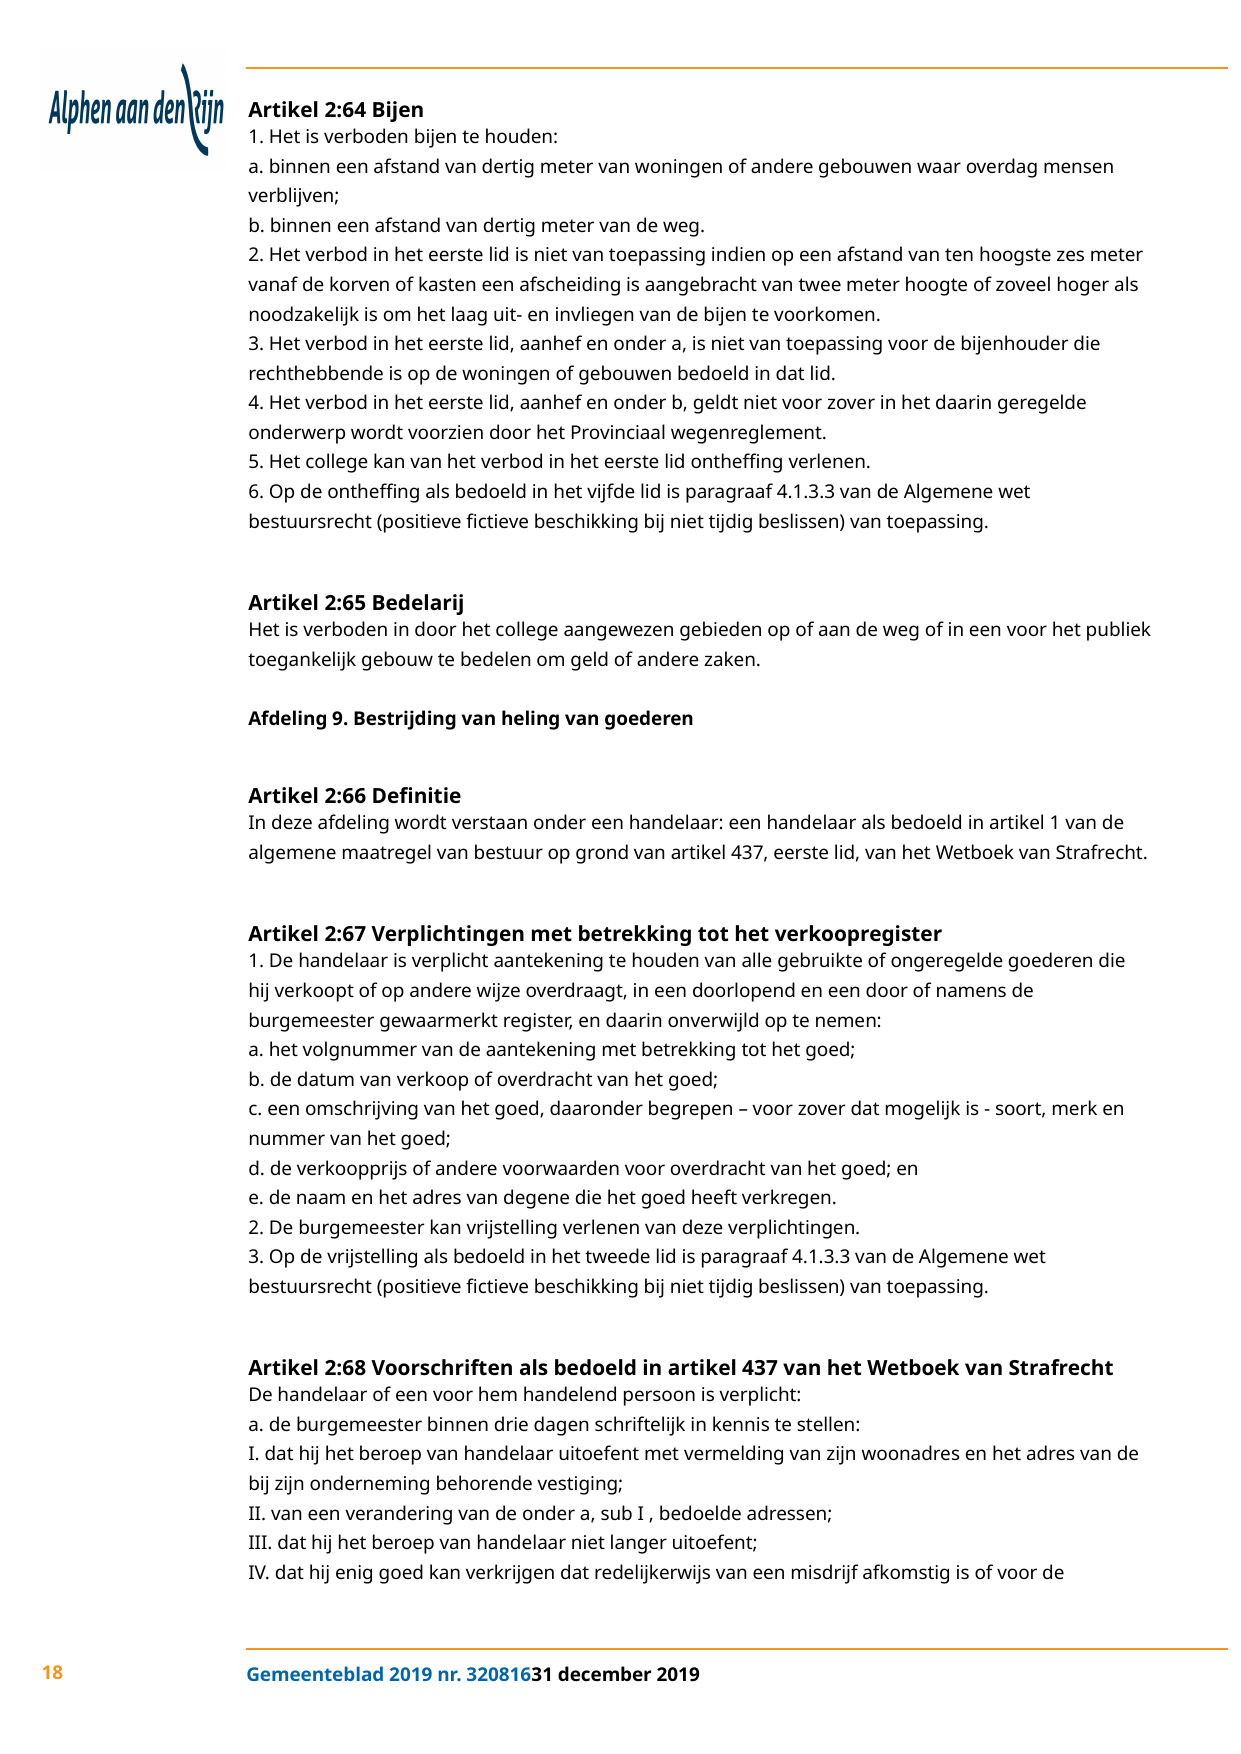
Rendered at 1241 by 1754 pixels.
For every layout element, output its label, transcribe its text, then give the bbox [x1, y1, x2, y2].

text d. de verkoopprijs of andere voorwaarden voor overdracht van het goed; en [248, 1155, 1152, 1180]
text a. de burgemeester binnen drie dagen schriftelijk in kennis te stellen: [248, 1411, 1152, 1437]
text 1. De handelaar is verplicht aantekening te houden van alle gebruikte of ongeregelde goederen die hij verkoopt of op andere wijze overdraagt, in een doorlopend en een door of namens de burgemeester gewaarmerkt register, en daarin onverwijld op te nemen: [248, 948, 1152, 1032]
text 1. Het is verboden bijen te houden: [248, 123, 1152, 149]
text De handelaar of een voor hem handelend persoon is verplicht: [248, 1381, 1152, 1407]
text Het is verboden in door het college aangewezen gebieden op of aan de weg of in een voor het publiek toegankelijk gebouw te bedelen om geld of andere zaken. [248, 616, 1152, 672]
text b. binnen een afstand van dertig meter van de weg. [248, 212, 1152, 238]
text a. binnen een afstand van dertig meter van woningen of andere gebouwen waar overdag mensen verblijven; [248, 153, 1152, 208]
text In deze afdeling wordt verstaan onder een handelaar: een handelaar als bedoeld in artikel 1 van de algemene maatregel van bestuur op grond van artikel 437, eerste lid, van het Wetboek van Strafrecht. [248, 809, 1152, 865]
text 3. Op de vrijstelling als bedoeld in het tweede lid is paragraaf 4.1.3.3 van de Algemene wet bestuursrecht (positieve fictieve beschikking bij niet tijdig beslissen) van toepassing. [248, 1243, 1152, 1299]
text II. van een verandering van de onder a, sub I , bedoelde adressen; [248, 1500, 1152, 1526]
text IV. dat hij enig goed kan verkrijgen dat redelijkerwijs van een misdrijf afkomstig is of voor de [248, 1559, 1152, 1585]
text c. een omschrijving van het goed, daaronder begrepen – voor zover dat mogelijk is - soort, merk en nummer van het goed; [248, 1096, 1152, 1151]
text Artikel 2:65 Bedelarij [248, 588, 1152, 616]
text 5. Het college kan van het verbod in het eerste lid ontheffing verlenen. [248, 449, 1152, 474]
text Artikel 2:68 Voorschriften als bedoeld in artikel 437 van het Wetboek van Strafrecht [248, 1353, 1152, 1381]
text 2. De burgemeester kan vrijstelling verlenen van deze verplichtingen. [248, 1214, 1152, 1239]
picture [41, 47, 231, 172]
text 2. Het verbod in het eerste lid is niet van toepassing indien op een afstand van ten hoogste zes meter vanaf de korven of kasten een afscheiding is aangebracht van twee meter hoogte of zoveel hoger als noodzakelijk is om het laag uit- en invliegen van de bijen te voorkomen. [248, 242, 1152, 326]
text e. de naam en het adres van degene die het goed heeft verkregen. [248, 1184, 1152, 1210]
text Afdeling 9. Bestrijding van heling van goederen [248, 705, 1152, 731]
text Artikel 2:67 Verplichtingen met betrekking tot het verkoopregister [248, 919, 1152, 948]
text 4. Het verbod in het eerste lid, aanhef en onder b, geldt niet voor zover in het daarin geregelde onderwerp wordt voorzien door het Provinciaal wegenreglement. [248, 389, 1152, 445]
text 3. Het verbod in het eerste lid, aanhef en onder a, is niet van toepassing voor de bijenhouder die rechthebbende is op de woningen of gebouwen bedoeld in dat lid. [248, 330, 1152, 386]
text I. dat hij het beroep van handelaar uitoefent met vermelding van zijn woonadres en het adres van de bij zijn onderneming behorende vestiging; [248, 1441, 1152, 1496]
text b. de datum van verkoop of overdracht van het goed; [248, 1066, 1152, 1092]
text a. het volgnummer van de aantekening met betrekking tot het goed; [248, 1036, 1152, 1062]
text Artikel 2:66 Definitie [248, 781, 1152, 809]
text III. dat hij het beroep van handelaar niet langer uitoefent; [248, 1529, 1152, 1555]
text Artikel 2:64 Bijen [248, 95, 1152, 123]
text 6. Op de ontheffing als bedoeld in het vijfde lid is paragraaf 4.1.3.3 van de Algemene wet bestuursrecht (positieve fictieve beschikking bij niet tijdig beslissen) van toepassing. [248, 478, 1152, 533]
